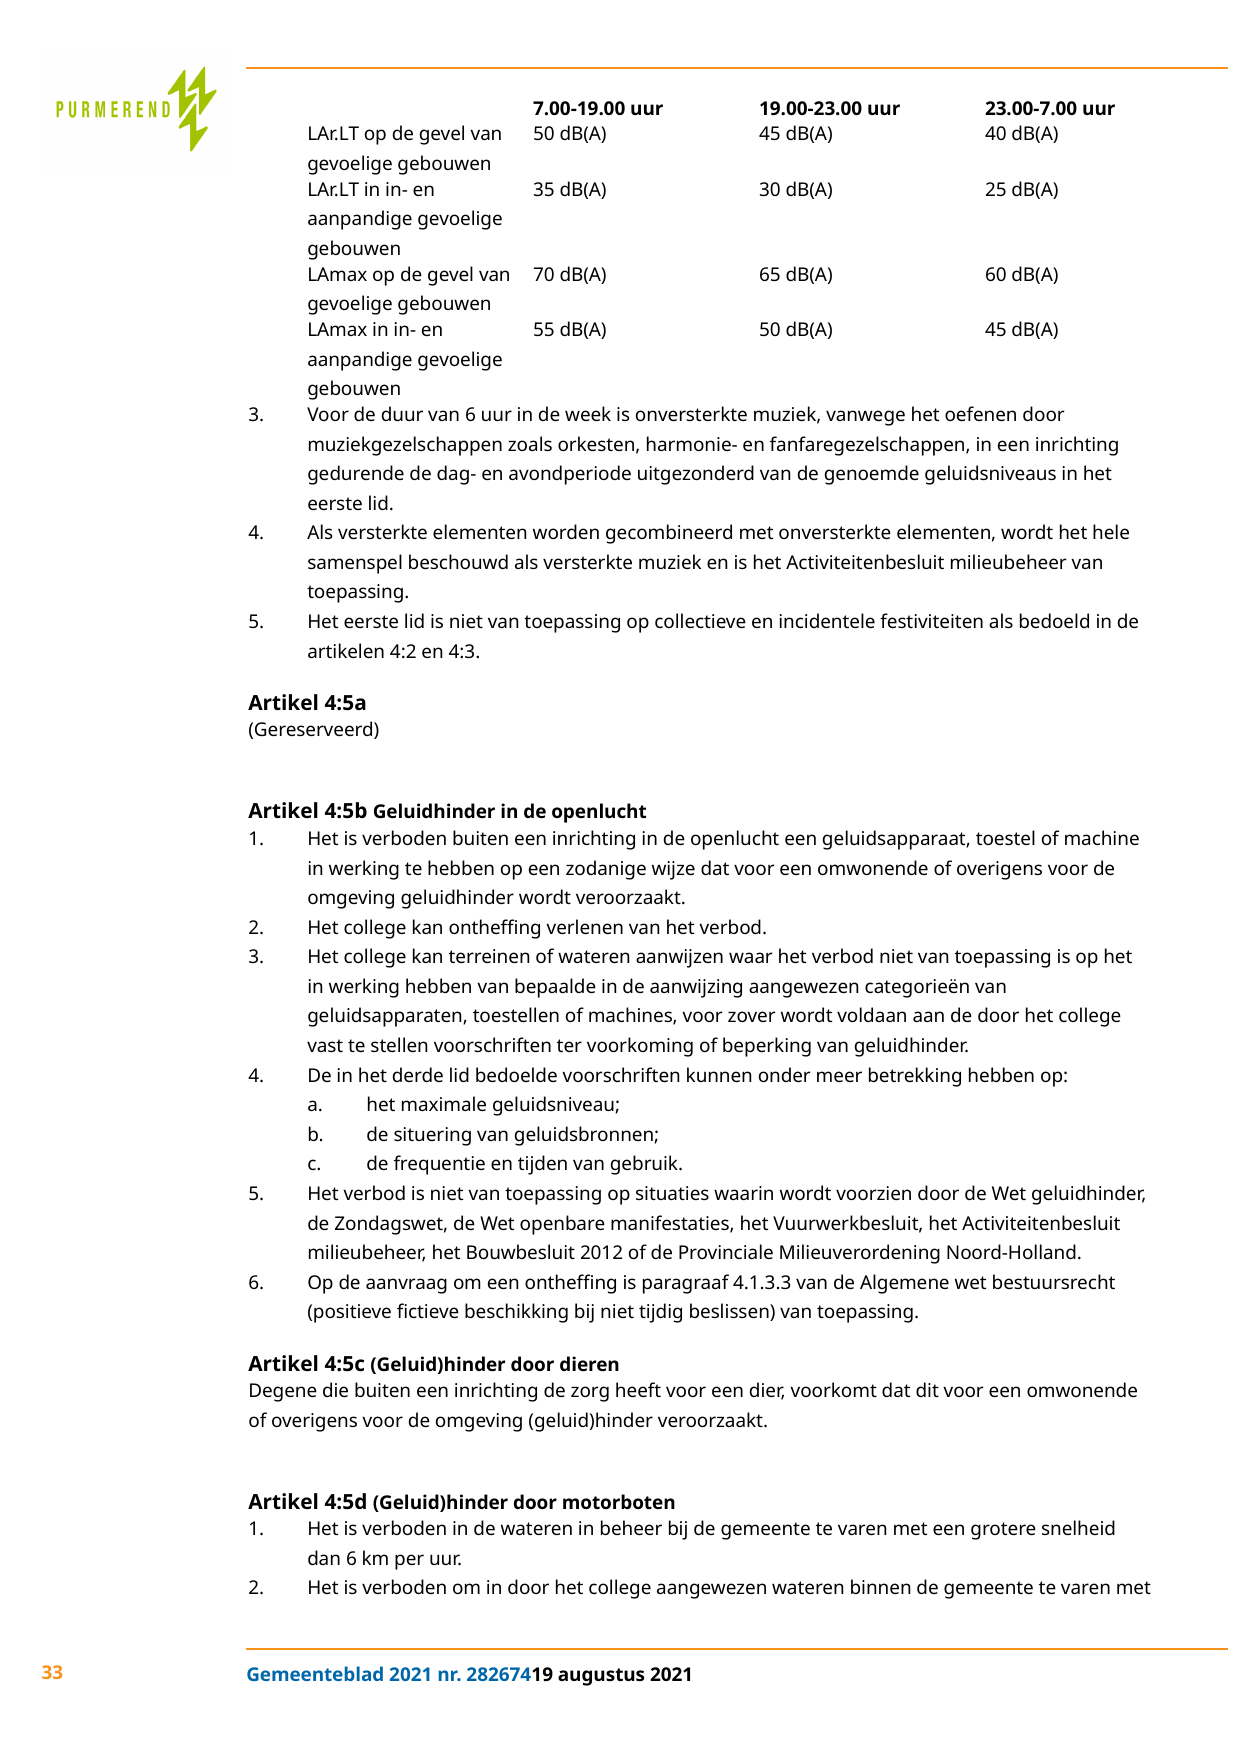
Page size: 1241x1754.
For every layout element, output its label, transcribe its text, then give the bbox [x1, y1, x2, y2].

table_header [307, 95, 533, 121]
table_cell 50 dB(A) [759, 316, 985, 401]
list het maximale geluidsniveau; [307, 1091, 1152, 1117]
list Het is verboden in de wateren in beheer bij de gemeente te varen met een grotere snelheid dan 6 km per uur. [248, 1515, 1152, 1571]
table_cell 70 dB(A) [533, 261, 759, 316]
list Het eerste lid is niet van toepassing op collectieve en incidentele festiviteiten als bedoeld in de artikelen 4:2 en 4:3. [248, 608, 1152, 663]
list Het is verboden om in door het college aangewezen wateren binnen de gemeente te varen met [248, 1574, 1152, 1600]
table_cell 65 dB(A) [759, 261, 985, 316]
list Als versterkte elementen worden gecombineerd met onversterkte elementen, wordt het hele samenspel beschouwd als versterkte muziek en is het Activiteitenbesluit milieubeheer van toepassing. [248, 519, 1152, 604]
list Het is verboden buiten een inrichting in de openlucht een geluidsapparaat, toestel of machine in werking te hebben op een zodanige wijze dat voor een omwonende of overigens voor de omgeving geluidhinder wordt veroorzaakt. [248, 825, 1152, 910]
table_cell 35 dB(A) [533, 176, 759, 261]
table_cell 40 dB(A) [985, 121, 1211, 176]
table_cell 45 dB(A) [759, 121, 985, 176]
table_header 19.00-23.00 uur [759, 95, 985, 121]
table_cell 30 dB(A) [759, 176, 985, 261]
text Artikel 4:5c (Geluid)hinder door dieren [248, 1349, 1152, 1377]
text Artikel 4:5d (Geluid)hinder door motorboten [248, 1487, 1152, 1515]
list Het college kan terreinen of wateren aanwijzen waar het verbod niet van toepassing is op het in werking hebben van bepaalde in de aanwijzing aangewezen categorieën van geluidsapparaten, toestellen of machines, voor zover wordt voldaan aan de door het college vast te stellen voorschriften ter voorkoming of beperking van geluidhinder. [248, 943, 1152, 1058]
list Op de aanvraag om een ontheffing is paragraaf 4.1.3.3 van de Algemene wet bestuursrecht (positieve fictieve beschikking bij niet tijdig beslissen) van toepassing. [248, 1269, 1152, 1324]
table_cell LAr.LT in in- en aanpandige gevoelige gebouwen [307, 176, 533, 261]
table_cell 25 dB(A) [985, 176, 1211, 261]
list Het verbod is niet van toepassing op situaties waarin wordt voorzien door de Wet geluidhinder, de Zondagswet, de Wet openbare manifestaties, het Vuurwerkbesluit, het Activiteitenbesluit milieubeheer, het Bouwbesluit 2012 of de Provinciale Milieuverordening Noord-Holland. [248, 1180, 1152, 1265]
table_cell 55 dB(A) [533, 316, 759, 401]
list de frequentie en tijden van gebruik. [307, 1151, 1152, 1176]
table_cell LAmax in in- en aanpandige gevoelige gebouwen [307, 316, 533, 401]
table_cell 60 dB(A) [985, 261, 1211, 316]
text (Gereserveerd) [248, 717, 1152, 742]
table_cell LAmax op de gevel van gevoelige gebouwen [307, 261, 533, 316]
table_cell 50 dB(A) [533, 121, 759, 176]
text Artikel 4:5b Geluidhinder in de openlucht [248, 797, 1152, 825]
table_header 23.00-7.00 uur [985, 95, 1211, 121]
text Degene die buiten een inrichting de zorg heeft voor een dier, voorkomt dat dit voor een omwonende of overigens voor de omgeving (geluid)hinder veroorzaakt. [248, 1377, 1152, 1433]
list Voor de duur van 6 uur in de week is onversterkte muziek, vanwege het oefenen door muziekgezelschappen zoals orkesten, harmonie- en fanfaregezelschappen, in een inrichting gedurende de dag- en avondperiode uitgezonderd van de genoemde geluidsniveaus in het eerste lid. [248, 401, 1152, 516]
table_header 7.00-19.00 uur [533, 95, 759, 121]
text Artikel 4:5a [248, 688, 1152, 717]
list Het college kan ontheffing verlenen van het verbod. [248, 914, 1152, 939]
list De in het derde lid bedoelde voorschriften kunnen onder meer betrekking hebben op: [248, 1062, 1152, 1087]
table_cell LAr.LT op de gevel van gevoelige gebouwen [307, 121, 533, 176]
picture [41, 47, 231, 172]
table_cell 45 dB(A) [985, 316, 1211, 401]
list de situering van geluidsbronnen; [307, 1121, 1152, 1147]
